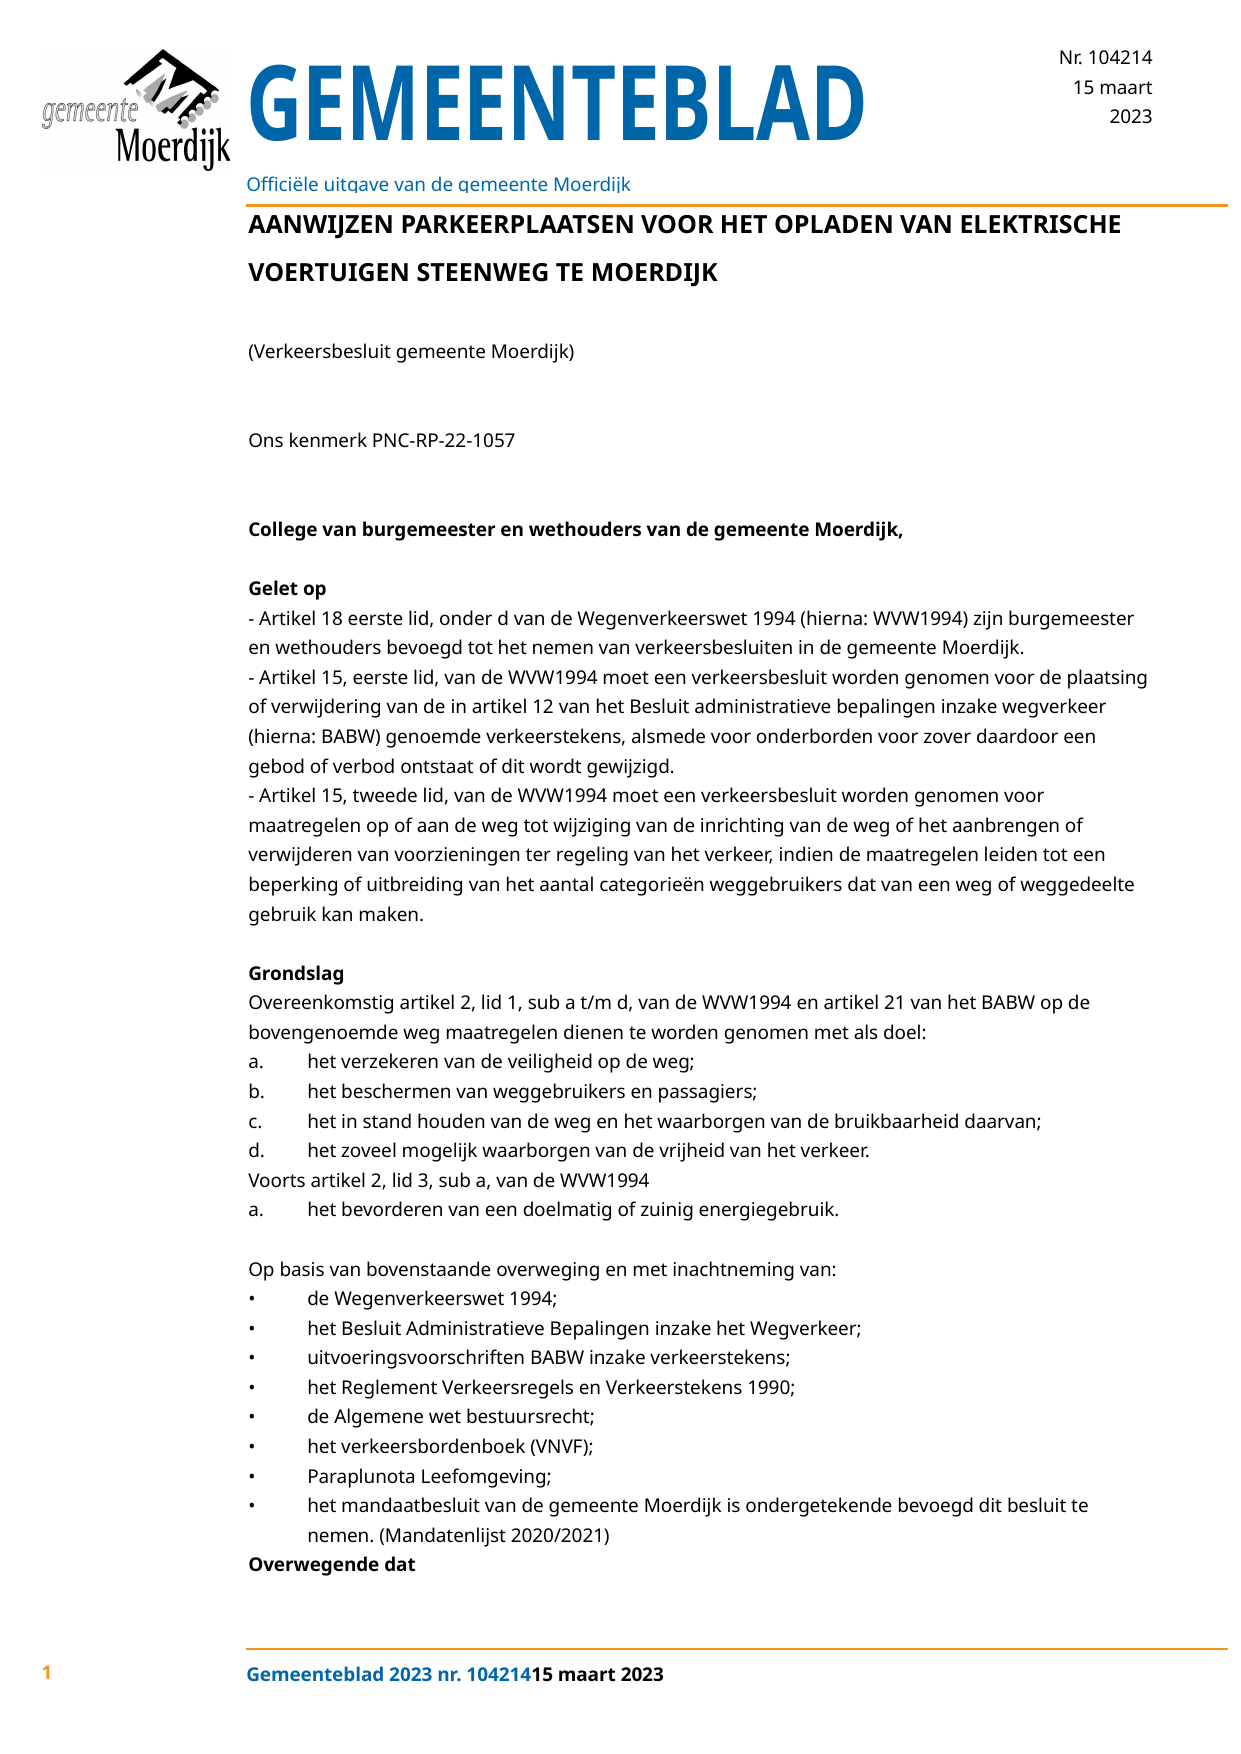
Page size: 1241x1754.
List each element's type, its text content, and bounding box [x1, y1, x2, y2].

list het verzekeren van de veiligheid op de weg; [248, 1049, 1152, 1074]
list de Algemene wet bestuursrecht; [248, 1404, 1152, 1429]
text Grondslag [248, 960, 1152, 986]
text - Artikel 18 eerste lid, onder d van de Wegenverkeerswet 1994 (hierna: WVW1994) zijn burgemeester en wethouders bevoegd tot het nemen van verkeersbesluiten in de gemeente Moerdijk. [248, 605, 1152, 660]
list het in stand houden van de weg en het waarborgen van de bruikbaarheid daarvan; [248, 1108, 1152, 1133]
text Ons kenmerk PNC-RP-22-1057 [248, 427, 1152, 453]
text Op basis van bovenstaande overweging en met inachtneming van: [248, 1256, 1152, 1281]
text AANWIJZEN PARKEERPLAATSEN VOOR HET OPLADEN VAN ELEKTRISCHE VOERTUIGEN STEENWEG TE MOERDIJK [248, 207, 1152, 288]
text - Artikel 15, eerste lid, van de WVW1994 moet een verkeersbesluit worden genomen voor de plaatsing of verwijdering van de in artikel 12 van het Besluit administratieve bepalingen inzake wegverkeer (hierna: BABW) genoemde verkeerstekens, alsmede voor onderborden voor zover daardoor een gebod of verbod ontstaat of dit wordt gewijzigd. [248, 664, 1152, 778]
list het Reglement Verkeersregels en Verkeerstekens 1990; [248, 1374, 1152, 1400]
list Paraplunota Leefomgeving; [248, 1463, 1152, 1488]
text Overeenkomstig artikel 2, lid 1, sub a t/m d, van de WVW1994 en artikel 21 van het BABW op de bovengenoemde weg maatregelen dienen te worden genomen met als doel: [248, 989, 1152, 1045]
list het verkeersbordenboek (VNVF); [248, 1433, 1152, 1459]
list het mandaatbesluit van de gemeente Moerdijk is ondergetekende bevoegd dit besluit te nemen. (Mandatenlijst 2020/2021) [248, 1492, 1152, 1548]
text Gelet op [248, 575, 1152, 601]
list de Wegenverkeerswet 1994; [248, 1285, 1152, 1311]
picture [41, 47, 231, 172]
text - Artikel 15, tweede lid, van de WVW1994 moet een verkeersbesluit worden genomen voor maatregelen op of aan de weg tot wijziging van de inrichting van de weg of het aanbrengen of verwijderen van voorzieningen ter regeling van het verkeer, indien de maatregelen leiden tot een beperking of uitbreiding van het aantal categorieën weggebruikers dat van een weg of weggedeelte gebruik kan maken. [248, 782, 1152, 926]
text Overwegende dat [248, 1552, 1152, 1577]
list het bevorderen van een doelmatig of zuinig energiegebruik. [248, 1197, 1152, 1222]
text (Verkeersbesluit gemeente Moerdijk) [248, 339, 1152, 364]
list het beschermen van weggebruikers en passagiers; [248, 1078, 1152, 1104]
text College van burgemeester en wethouders van de gemeente Moerdijk, [248, 516, 1152, 542]
list uitvoeringsvoorschriften BABW inzake verkeerstekens; [248, 1344, 1152, 1370]
list het zoveel mogelijk waarborgen van de vrijheid van het verkeer. [248, 1137, 1152, 1163]
text Voorts artikel 2, lid 3, sub a, van de WVW1994 [248, 1167, 1152, 1193]
list het Besluit Administratieve Bepalingen inzake het Wegverkeer; [248, 1315, 1152, 1341]
